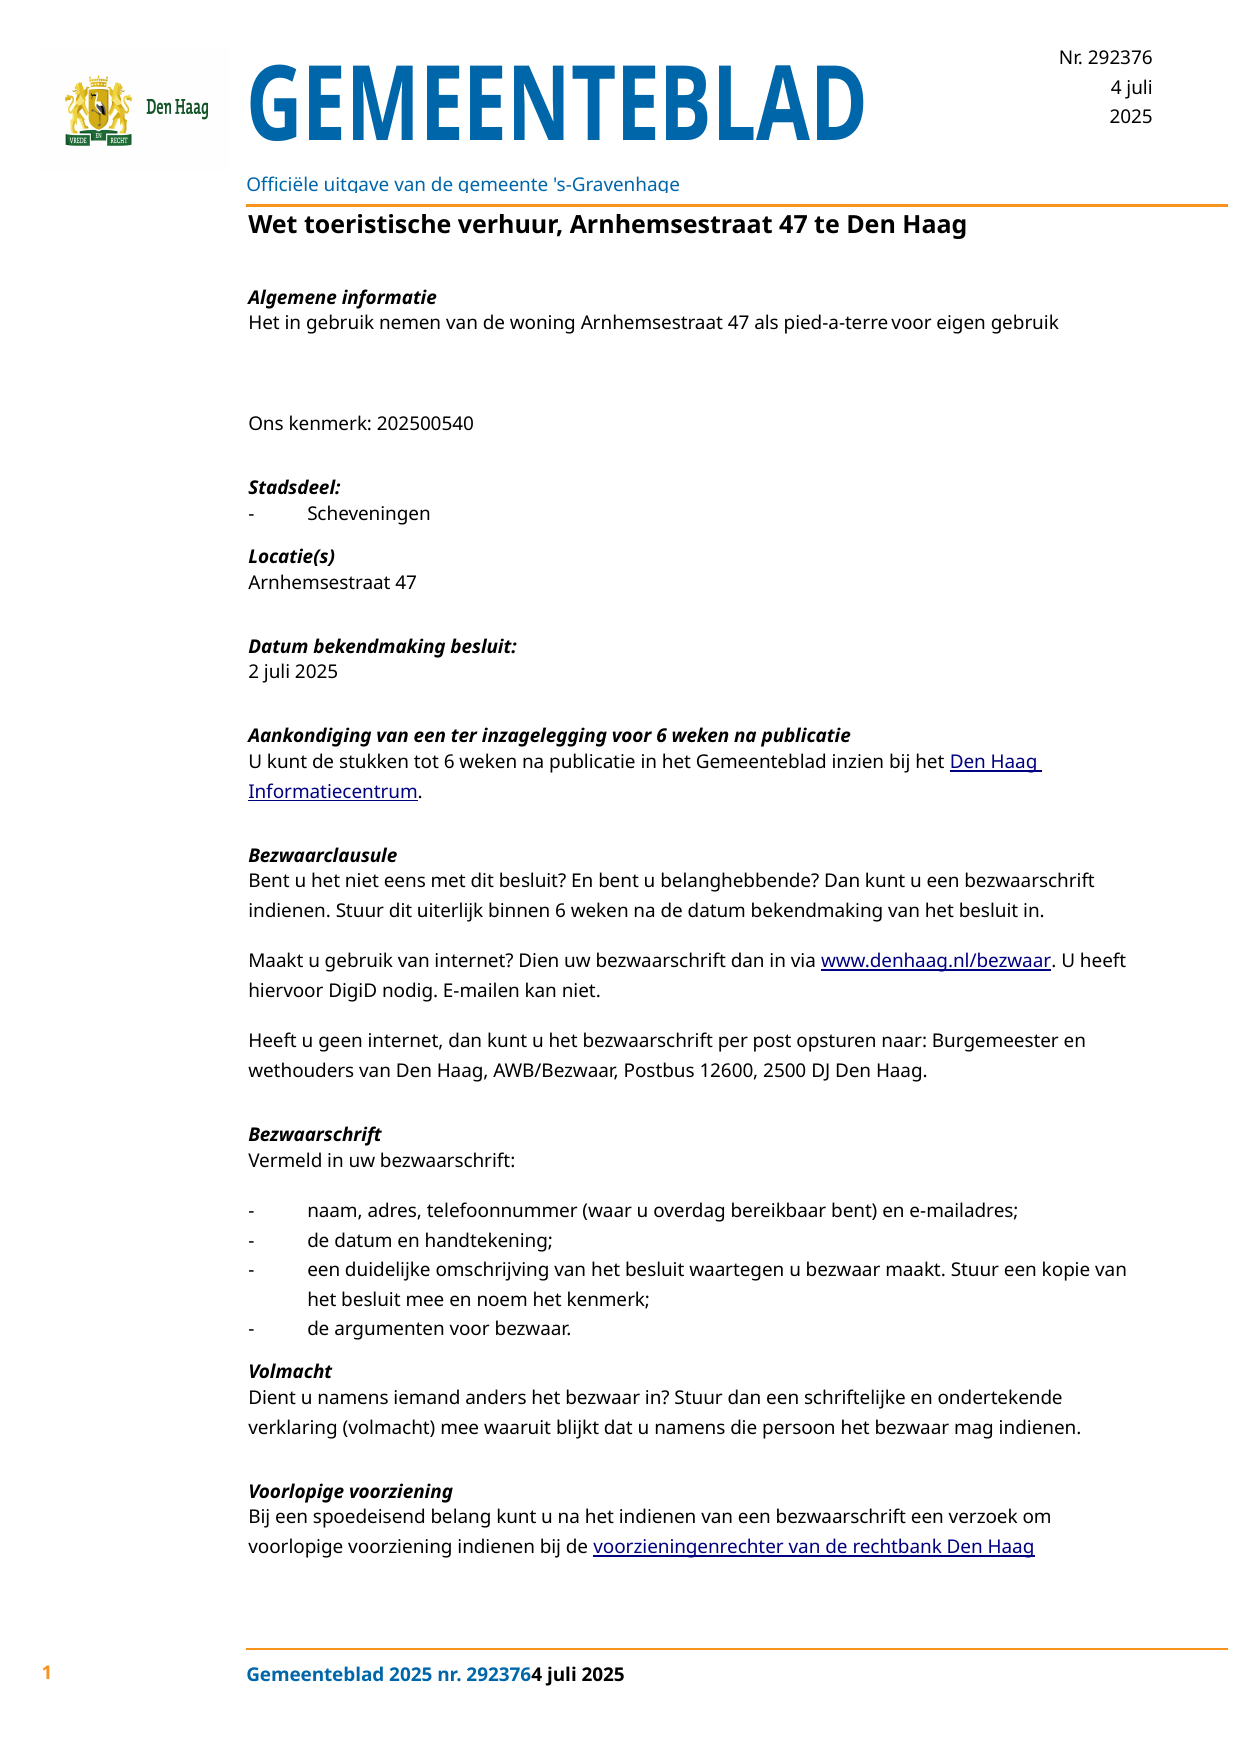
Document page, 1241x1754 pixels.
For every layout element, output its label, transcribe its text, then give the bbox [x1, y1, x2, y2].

list naam, adres, telefoonnummer (waar u overdag bereikbaar bent) en e-mailadres; [248, 1197, 1152, 1223]
text Stadsdeel: [248, 474, 1152, 500]
text Volmacht [248, 1359, 1152, 1384]
text Ons kenmerk: 202500540 [248, 410, 1152, 436]
text Locatie(s) [248, 543, 1152, 569]
text Bezwaarschrift [248, 1121, 1152, 1147]
text Vermeld in uw bezwaarschrift: [248, 1147, 1152, 1173]
text Maakt u gebruik van internet? Dien uw bezwaarschrift dan in via www.denhaag.nl/bezwaar. U heeft hiervoor DigiD nodig. E-mailen kan niet. [248, 948, 1152, 1003]
text Het in gebruik nemen van de woning Arnhemsestraat 47 als pied-a-terre voor eigen gebruik [248, 309, 1152, 335]
list de datum en handtekening; [248, 1227, 1152, 1253]
list de argumenten voor bezwaar. [248, 1316, 1152, 1341]
text Wet toeristische verhuur, Arnhemsestraat 47 te Den Haag [248, 207, 1152, 241]
text Datum bekendmaking besluit: [248, 633, 1152, 659]
text Dient u namens iemand anders het bezwaar in? Stuur dan een schriftelijke en ondertekende verklaring (volmacht) mee waaruit blijkt dat u namens die persoon het bezwaar mag indienen. [248, 1384, 1152, 1440]
text Bezwaarclausule [248, 842, 1152, 868]
text Arnhemsestraat 47 [248, 569, 1152, 595]
list Scheveningen [248, 500, 1152, 526]
text U kunt de stukken tot 6 weken na publicatie in het Gemeenteblad inzien bij het Den Haag Informatiecentrum. [248, 748, 1152, 804]
text Voorlopige voorziening [248, 1478, 1152, 1504]
text Heeft u geen internet, dan kunt u het bezwaarschrift per post opsturen naar: Burgemeester en wethouders van Den Haag, AWB/Bezwaar, Postbus 12600, 2500 DJ Den Haag. [248, 1028, 1152, 1083]
list een duidelijke omschrijving van het besluit waartegen u bezwaar maakt. Stuur een kopie van het besluit mee en noem het kenmerk; [248, 1256, 1152, 1312]
picture [41, 47, 231, 172]
text 2 juli 2025 [248, 659, 1152, 684]
text Bij een spoedeisend belang kunt u na het indienen van een bezwaarschrift een verzoek om voorlopige voorziening indienen bij de voorzieningenrechter van de rechtbank Den Haag [248, 1504, 1152, 1559]
text Algemene informatie [248, 284, 1152, 309]
text Aankondiging van een ter inzagelegging voor 6 weken na publicatie [248, 723, 1152, 748]
text Bent u het niet eens met dit besluit? En bent u belanghebbende? Dan kunt u een bezwaarschrift indienen. Stuur dit uiterlijk binnen 6 weken na de datum bekendmaking van het besluit in. [248, 868, 1152, 923]
